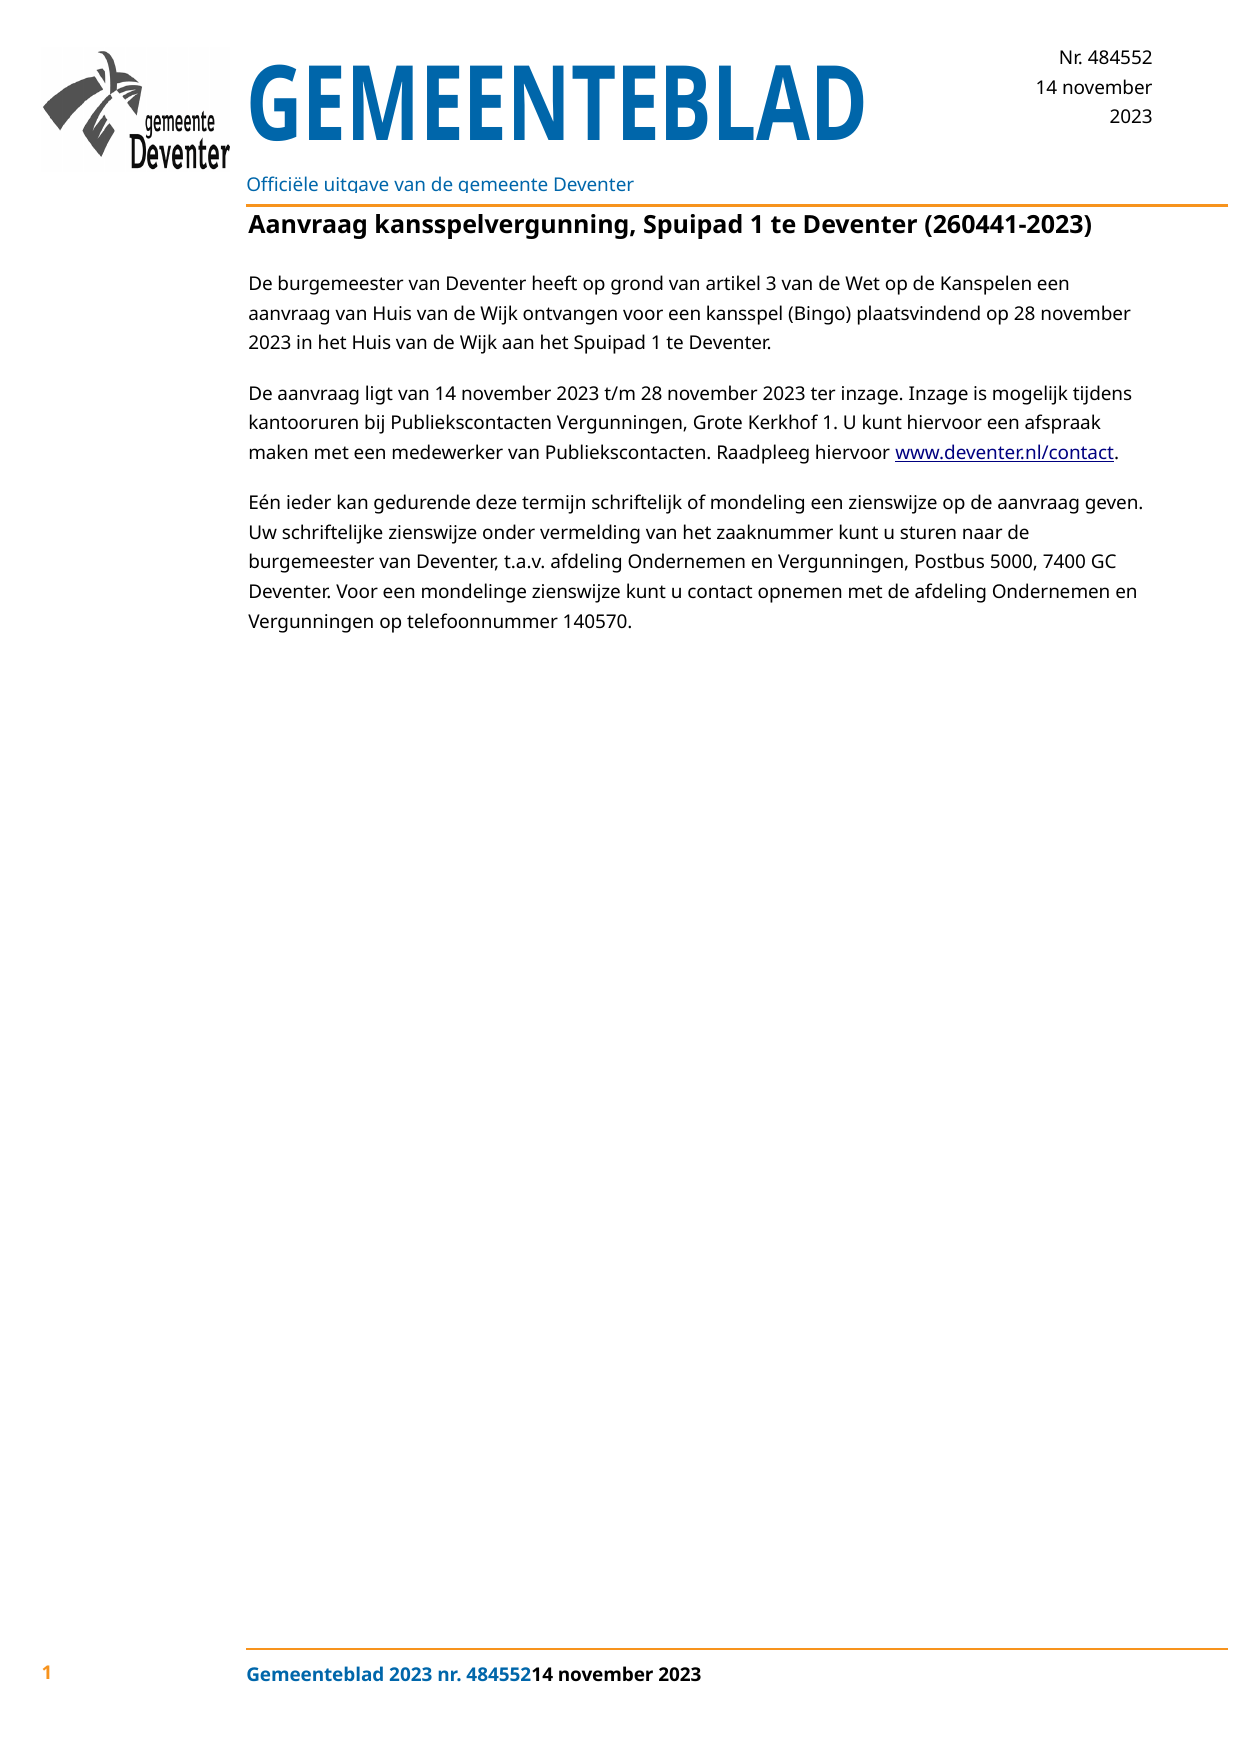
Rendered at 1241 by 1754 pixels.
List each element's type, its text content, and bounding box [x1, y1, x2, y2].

picture [41, 47, 231, 172]
text Aanvraag kansspelvergunning, Spuipad 1 te Deventer (260441-2023) [248, 207, 1152, 241]
text Eén ieder kan gedurende deze termijn schriftelijk of mondeling een zienswijze op de aanvraag geven. Uw schriftelijke zienswijze onder vermelding van het zaaknummer kunt u sturen naar de burgemeester van Deventer, t.a.v. afdeling Ondernemen en Vergunningen, Postbus 5000, 7400 GC Deventer. Voor een mondelinge zienswijze kunt u contact opnemen met de afdeling Ondernemen en Vergunningen op telefoonnummer 140570. [248, 489, 1152, 633]
text De aanvraag ligt van 14 november 2023 t/m 28 november 2023 ter inzage. Inzage is mogelijk tijdens kantooruren bij Publiekscontacten Vergunningen, Grote Kerkhof 1. U kunt hiervoor een afspraak maken met een medewerker van Publiekscontacten. Raadpleeg hiervoor www.deventer.nl/contact. [248, 380, 1152, 465]
text De burgemeester van Deventer heeft op grond van artikel 3 van de Wet op de Kanspelen een aanvraag van Huis van de Wijk ontvangen voor een kansspel (Bingo) plaatsvindend op 28 november 2023 in het Huis van de Wijk aan het Spuipad 1 te Deventer. [248, 270, 1152, 355]
